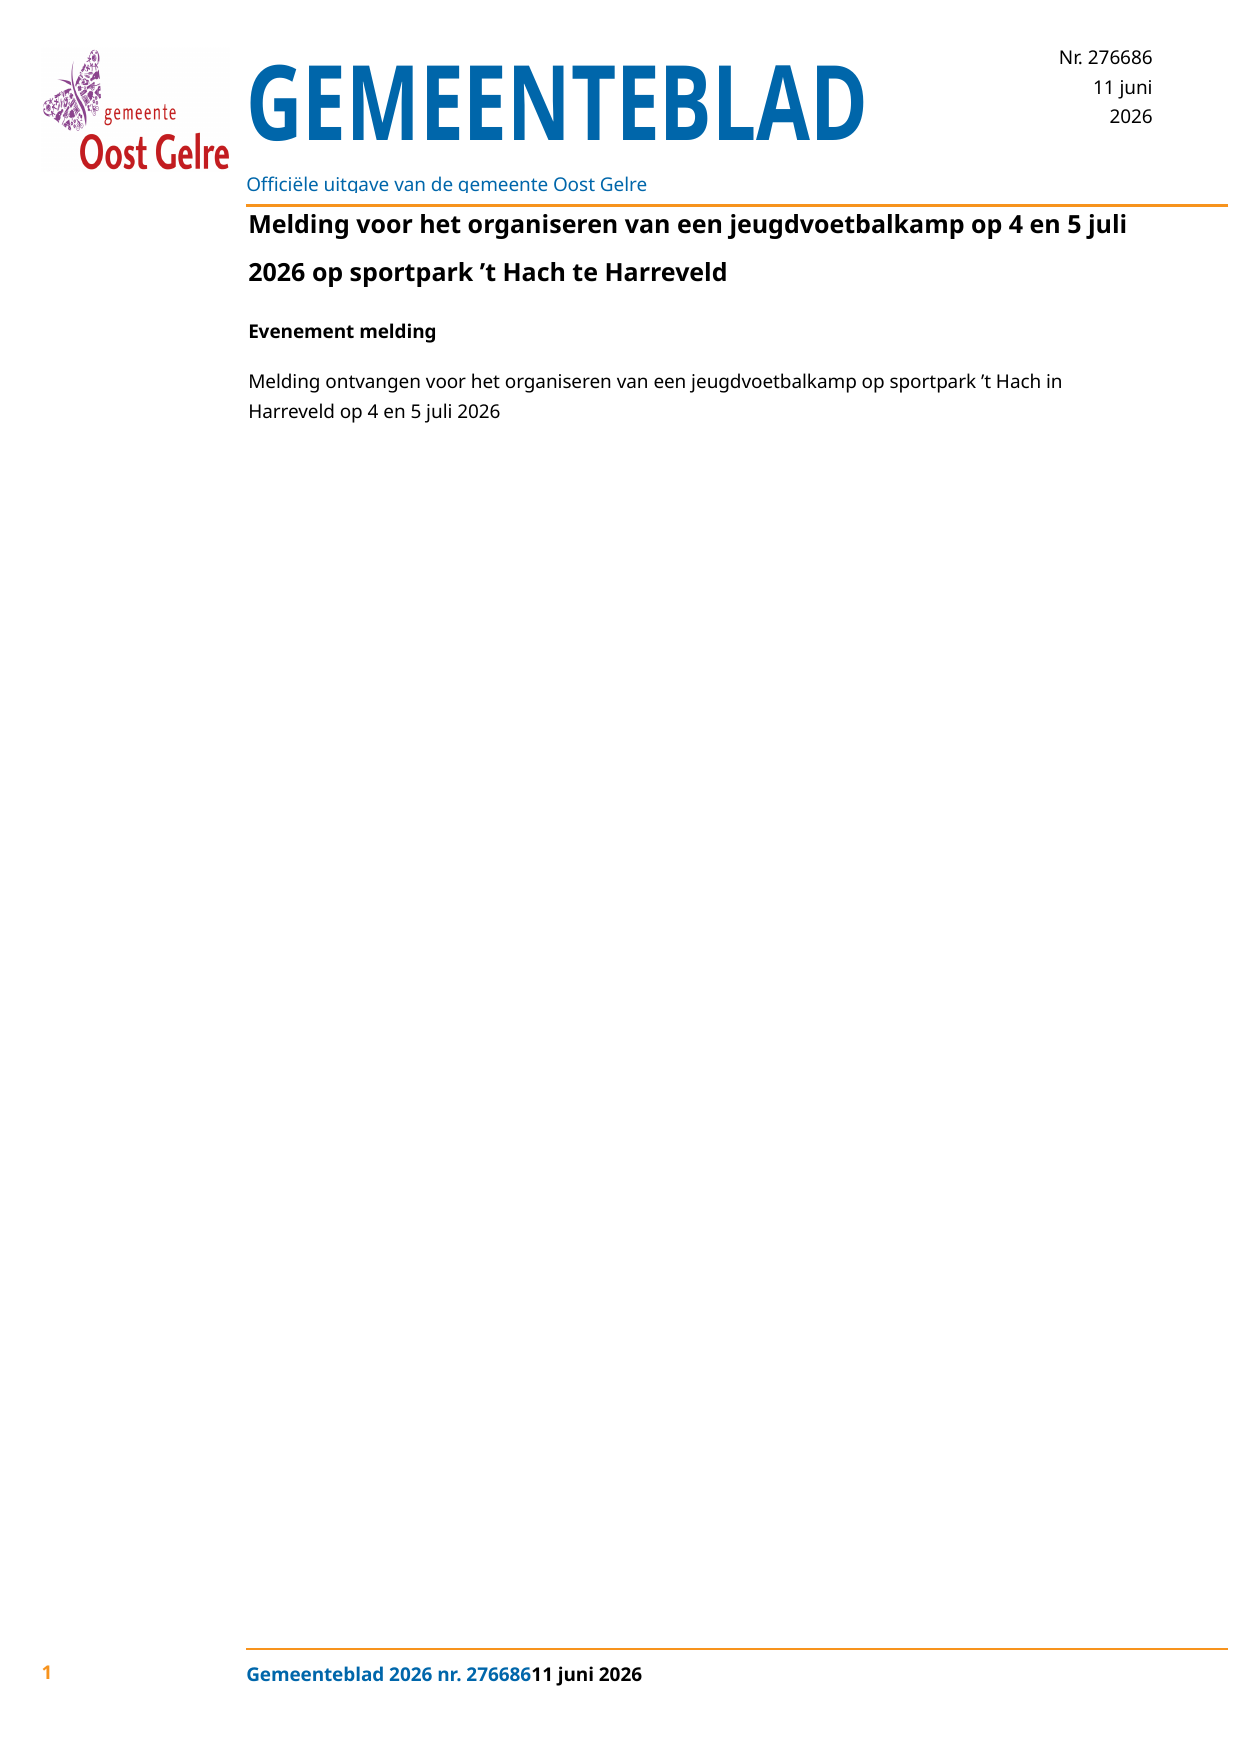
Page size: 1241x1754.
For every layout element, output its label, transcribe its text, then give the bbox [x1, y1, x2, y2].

text Melding voor het organiseren van een jeugdvoetbalkamp op 4 en 5 juli 2026 op sportpark ’t Hach te Harreveld [248, 207, 1152, 288]
text Evenement melding [248, 318, 1152, 344]
text Melding ontvangen voor het organiseren van een jeugdvoetbalkamp op sportpark ’t Hach in Harreveld op 4 en 5 juli 2026 [248, 368, 1152, 424]
picture [41, 47, 231, 172]
